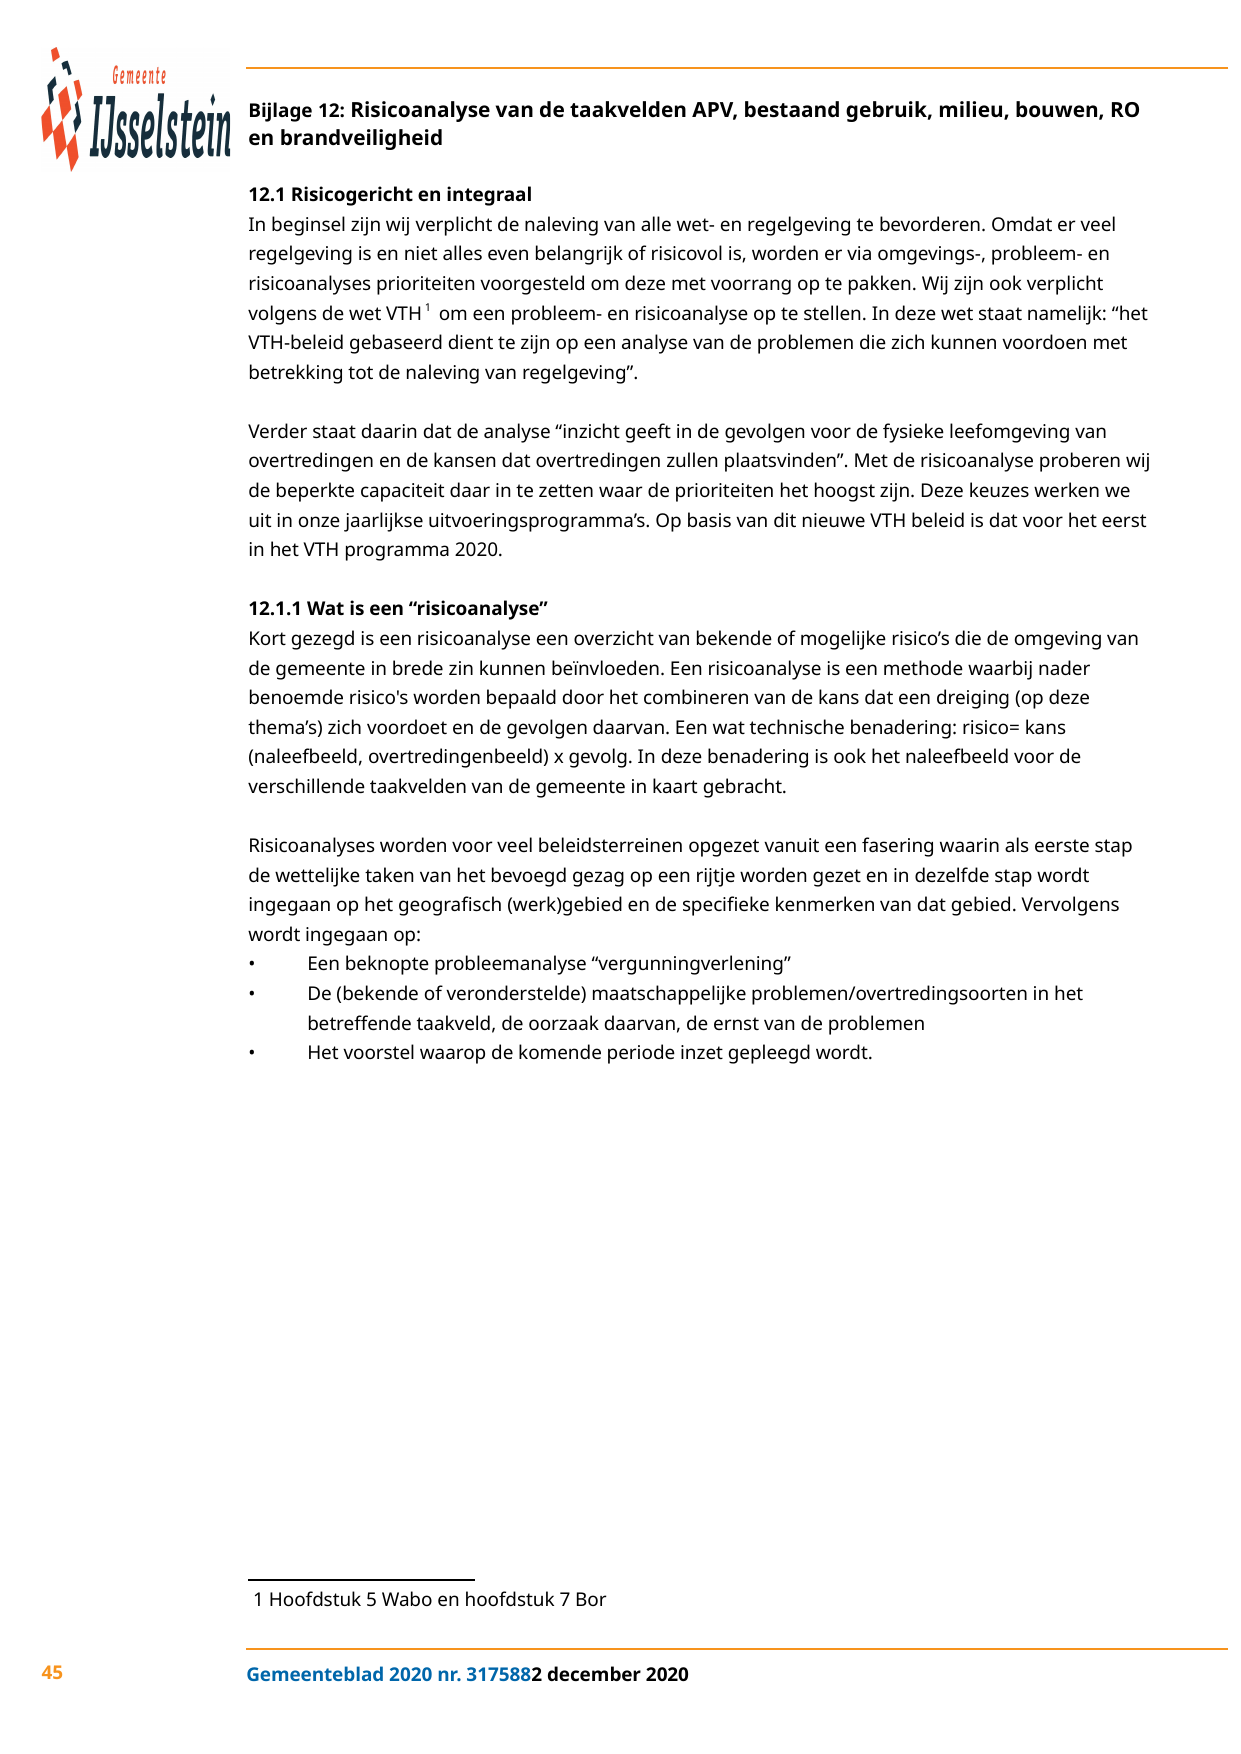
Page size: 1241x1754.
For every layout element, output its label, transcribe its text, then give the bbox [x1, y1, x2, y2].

text Hoofdstuk 5 Wabo en hoofdstuk 7 Bor [248, 1586, 1152, 1612]
text 12.1 Risicogericht en integraal [248, 181, 1152, 207]
text Kort gezegd is een risicoanalyse een overzicht van bekende of mogelijke risico’s die de omgeving van de gemeente in brede zin kunnen beïnvloeden. Een risicoanalyse is een methode waarbij nader benoemde risico's worden bepaald door het combineren van de kans dat een dreiging (op deze thema’s) zich voordoet en de gevolgen daarvan. Een wat technische benadering: risico= kans (naleefbeeld, overtredingenbeeld) x gevolg. In deze benadering is ook het naleefbeeld voor de verschillende taakvelden van de gemeente in kaart gebracht. [248, 625, 1152, 799]
text Verder staat daarin dat de analyse “inzicht geeft in de gevolgen voor de fysieke leefomgeving van overtredingen en de kansen dat overtredingen zullen plaatsvinden”. Met de risicoanalyse proberen wij de beperkte capaciteit daar in te zetten waar de prioriteiten het hoogst zijn. Deze keuzes werken we uit in onze jaarlijkse uitvoeringsprogramma’s. Op basis van dit nieuwe VTH beleid is dat voor het eerst in het VTH programma 2020. [248, 418, 1152, 562]
text In beginsel zijn wij verplicht de naleving van alle wet- en regelgeving te bevorderen. Omdat er veel regelgeving is en niet alles even belangrijk of risicovol is, worden er via omgevings-, probleem- en risicoanalyses prioriteiten voorgesteld om deze met voorrang op te pakken. Wij zijn ook verplicht volgens de wet VTH om een probleem- en risicoanalyse op te stellen. In deze wet staat namelijk: “het VTH-beleid gebaseerd dient te zijn op een analyse van de problemen die zich kunnen voordoen met betrekking tot de naleving van regelgeving”. [248, 211, 1152, 384]
text 12.1.1 Wat is een “risicoanalyse” [248, 596, 1152, 621]
list Het voorstel waarop de komende periode inzet gepleegd wordt. [248, 1039, 1152, 1065]
list De (bekende of veronderstelde) maatschappelijke problemen/overtredingsoorten in het betreffende taakveld, de oorzaak daarvan, de ernst van de problemen [248, 980, 1152, 1035]
text Bijlage 12: Risicoanalyse van de taakvelden APV, bestaand gebruik, milieu, bouwen, RO en brandveiligheid [248, 95, 1152, 152]
picture [41, 47, 231, 172]
list Een beknopte probleemanalyse “vergunningverlening” [248, 951, 1152, 976]
text Risicoanalyses worden voor veel beleidsterreinen opgezet vanuit een fasering waarin als eerste stap de wettelijke taken van het bevoegd gezag op een rijtje worden gezet en in dezelfde stap wordt ingegaan op het geografisch (werk)gebied en de specifieke kenmerken van dat gebied. Vervolgens wordt ingegaan op: [248, 832, 1152, 947]
